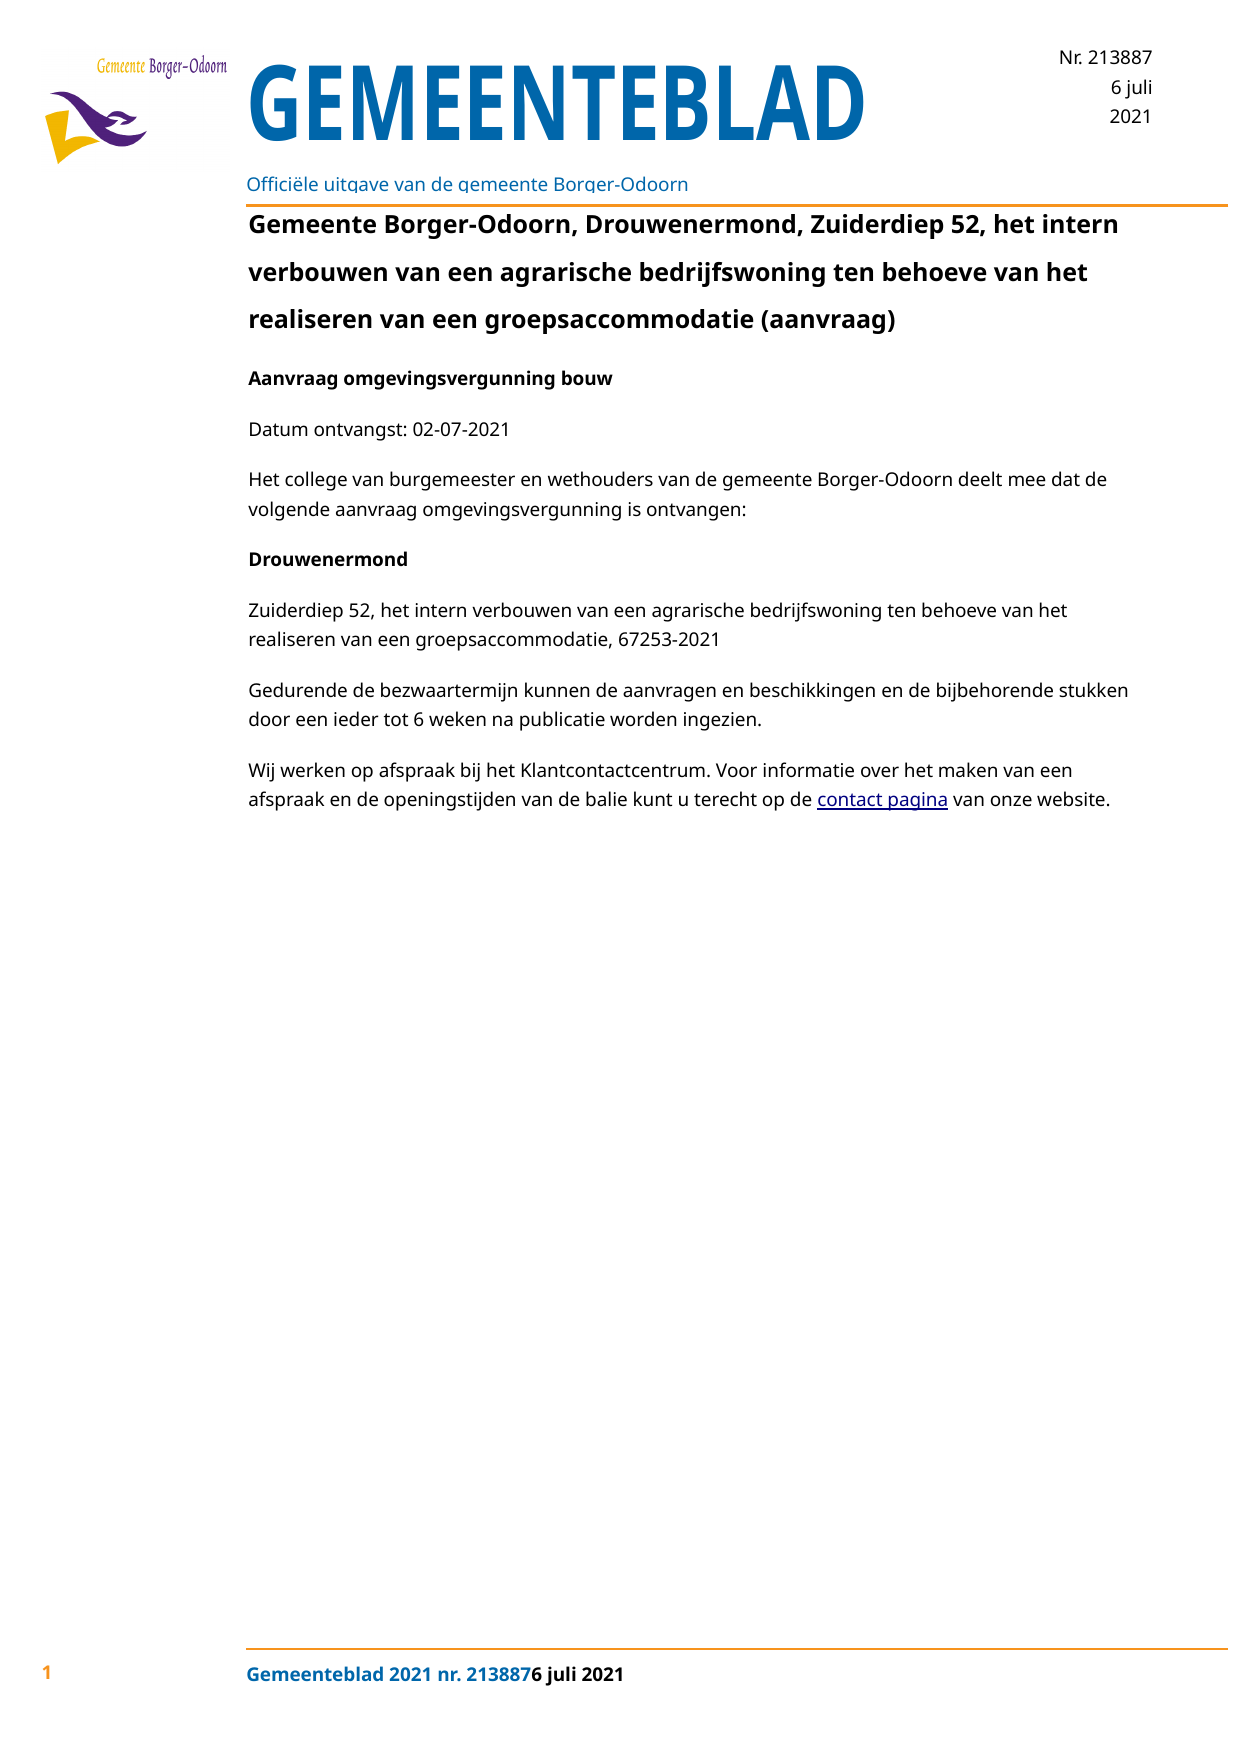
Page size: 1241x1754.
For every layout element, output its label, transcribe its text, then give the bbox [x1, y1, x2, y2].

text Gedurende de bezwaartermijn kunnen de aanvragen en beschikkingen en de bijbehorende stukken door een ieder tot 6 weken na publicatie worden ingezien. [248, 677, 1152, 732]
text Aanvraag omgevingsvergunning bouw [248, 366, 1152, 391]
text Gemeente Borger-Odoorn, Drouwenermond, Zuiderdiep 52, het intern verbouwen van een agrarische bedrijfswoning ten behoeve van het realiseren van een groepsaccommodatie (aanvraag) [248, 207, 1152, 336]
text Het college van burgemeester en wethouders van de gemeente Borger-Odoorn deelt mee dat de volgende aanvraag omgevingsvergunning is ontvangen: [248, 466, 1152, 522]
text Zuiderdiep 52, het intern verbouwen van een agrarische bedrijfswoning ten behoeve van het realiseren van een groepsaccommodatie, 67253-2021 [248, 597, 1152, 652]
text Drouwenermond [248, 546, 1152, 572]
text Datum ontvangst: 02-07-2021 [248, 416, 1152, 442]
text Wij werken op afspraak bij het Klantcontactcentrum. Voor informatie over het maken van een afspraak en de openingstijden van de balie kunt u terecht op de contact pagina van onze website. [248, 757, 1152, 812]
picture [41, 47, 231, 172]
